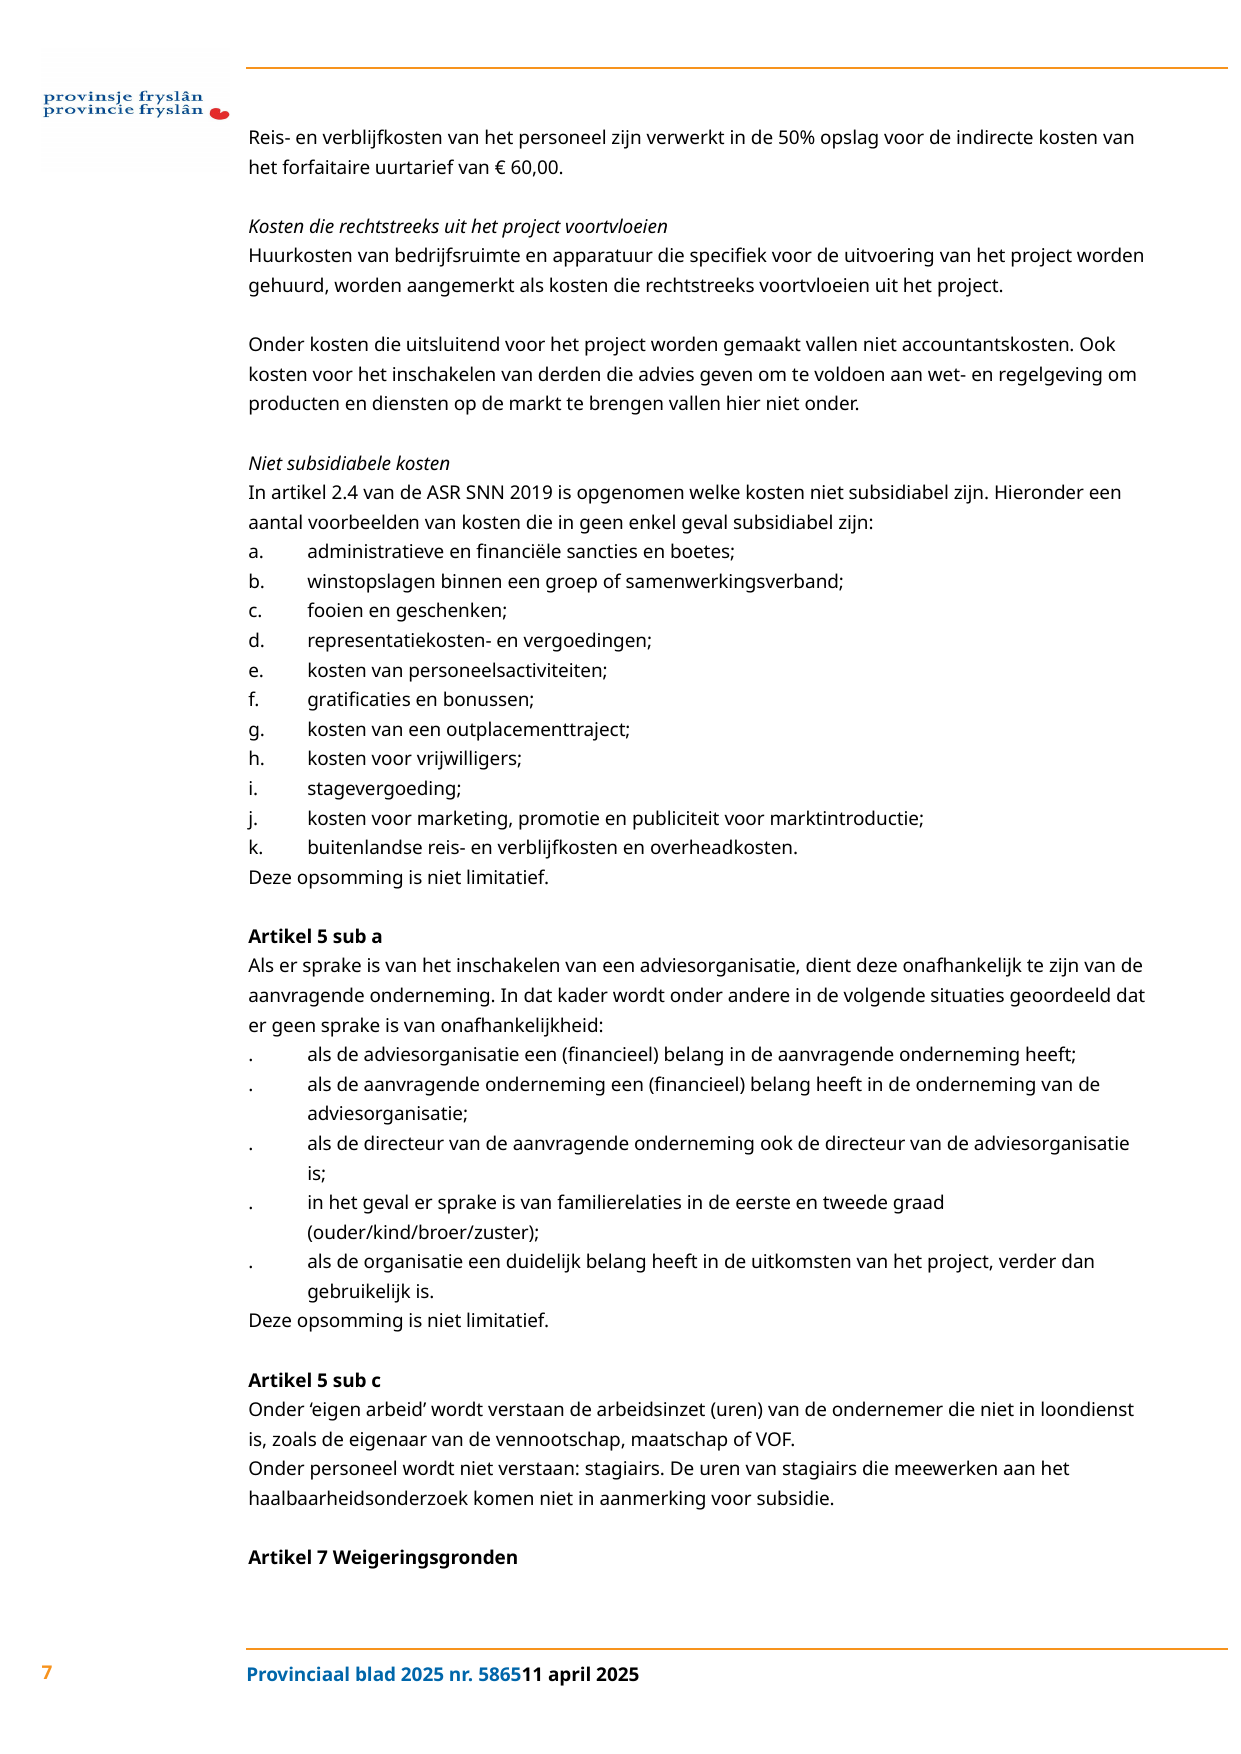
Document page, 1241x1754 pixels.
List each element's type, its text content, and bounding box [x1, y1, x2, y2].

list representatiekosten- en vergoedingen; [248, 627, 1152, 653]
text Artikel 7 Weigeringsgronden [248, 1544, 1152, 1570]
list gratificaties en bonussen; [248, 686, 1152, 712]
text Deze opsomming is niet limitatief. [248, 864, 1152, 890]
list in het geval er sprake is van familierelaties in de eerste en tweede graad (ouder/kind/broer/zuster); [248, 1189, 1152, 1245]
text Reis- en verblijfkosten van het personeel zijn verwerkt in de 50% opslag voor de indirecte kosten van het forfaitaire uurtarief van € 60,00. [248, 124, 1152, 180]
text In artikel 2.4 van de ASR SNN 2019 is opgenomen welke kosten niet subsidiabel zijn. Hieronder een aantal voorbeelden van kosten die in geen enkel geval subsidiabel zijn: [248, 479, 1152, 535]
list kosten van een outplacementtraject; [248, 716, 1152, 742]
text Kosten die rechtstreeks uit het project voortvloeien [248, 213, 1152, 239]
text Onder personeel wordt niet verstaan: stagiairs. De uren van stagiairs die meewerken aan het haalbaarheidsonderzoek komen niet in aanmerking voor subsidie. [248, 1456, 1152, 1511]
list als de aanvragende onderneming een (financieel) belang heeft in de onderneming van de adviesorganisatie; [248, 1071, 1152, 1126]
list stagevergoeding; [248, 775, 1152, 801]
text Deze opsomming is niet limitatief. [248, 1308, 1152, 1333]
list als de adviesorganisatie een (financieel) belang in de aanvragende onderneming heeft; [248, 1041, 1152, 1067]
text Artikel 5 sub c [248, 1367, 1152, 1393]
text Als er sprake is van het inschakelen van een adviesorganisatie, dient deze onafhankelijk te zijn van de aanvragende onderneming. In dat kader wordt onder andere in de volgende situaties geoordeeld dat er geen sprake is van onafhankelijkheid: [248, 953, 1152, 1038]
text Huurkosten van bedrijfsruimte en apparatuur die specifiek voor de uitvoering van het project worden gehuurd, worden aangemerkt als kosten die rechtstreeks voortvloeien uit het project. [248, 243, 1152, 298]
list administratieve en financiële sancties en boetes; [248, 538, 1152, 564]
list winstopslagen binnen een groep of samenwerkingsverband; [248, 568, 1152, 594]
text Artikel 5 sub a [248, 923, 1152, 949]
list buitenlandse reis- en verblijfkosten en overheadkosten. [248, 834, 1152, 860]
list fooien en geschenken; [248, 598, 1152, 623]
list kosten voor vrijwilligers; [248, 746, 1152, 771]
picture [41, 47, 231, 172]
text Niet subsidiabele kosten [248, 450, 1152, 476]
list als de directeur van de aanvragende onderneming ook de directeur van de adviesorganisatie is; [248, 1130, 1152, 1186]
list kosten voor marketing, promotie en publiciteit voor marktintroductie; [248, 805, 1152, 831]
list als de organisatie een duidelijk belang heeft in de uitkomsten van het project, verder dan gebruikelijk is. [248, 1248, 1152, 1304]
text Onder kosten die uitsluitend voor het project worden gemaakt vallen niet accountantskosten. Ook kosten voor het inschakelen van derden die advies geven om te voldoen aan wet- en regelgeving om producten en diensten op de markt te brengen vallen hier niet onder. [248, 331, 1152, 416]
list kosten van personeelsactiviteiten; [248, 657, 1152, 683]
text Onder ‘eigen arbeid’ wordt verstaan de arbeidsinzet (uren) van de ondernemer die niet in loondienst is, zoals de eigenaar van de vennootschap, maatschap of VOF. [248, 1396, 1152, 1452]
